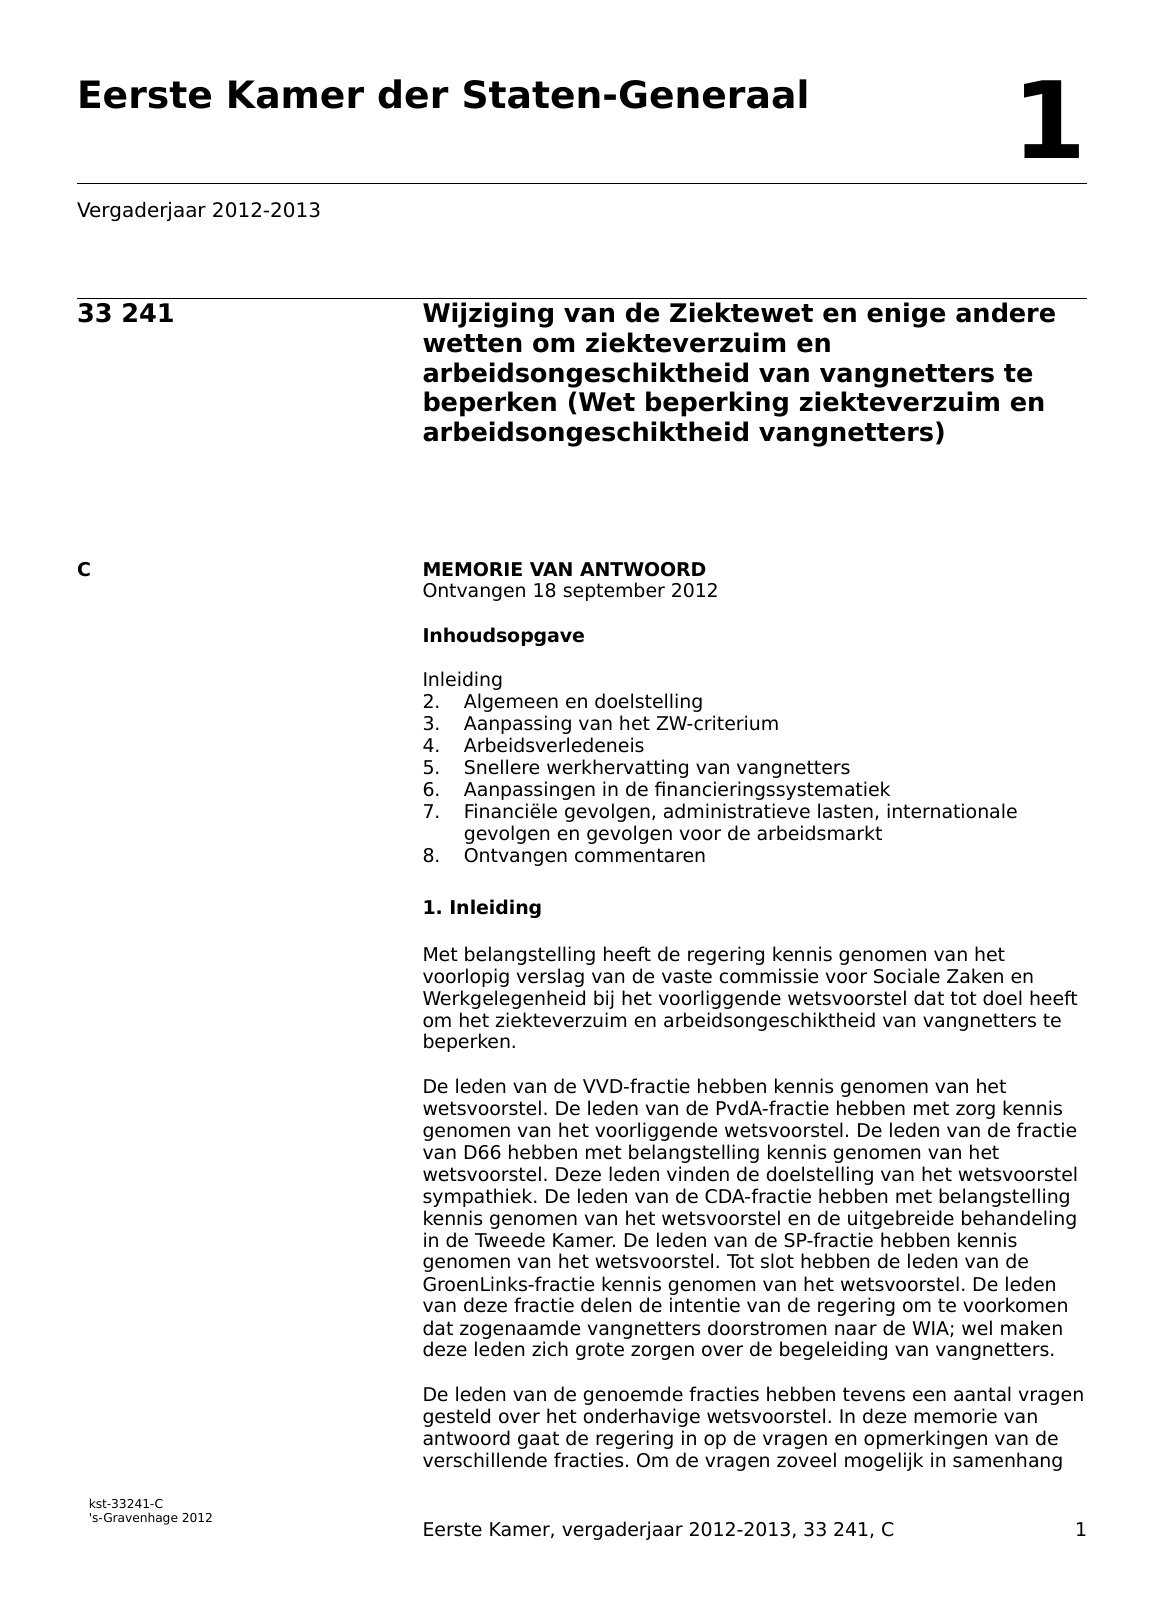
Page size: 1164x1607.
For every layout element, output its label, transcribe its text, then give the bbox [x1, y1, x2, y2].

text 3. Aanpassing van het ZW-criterium [422, 713, 1087, 735]
subtitle 33 241 Wijziging van de Ziektewet en enige andere wetten om ziekteverzuim en arbeidsongeschiktheid van vangnetters te beperken (Wet beperking ziekteverzuim en arbeidsongeschiktheid vangnetters) [77, 299, 1087, 447]
table_cell Vergaderjaar 2012-2013 [77, 184, 1087, 298]
subtitle C MEMORIE VAN ANTWOORD [77, 558, 1087, 580]
text 4. Arbeidsverledeneis [422, 735, 1087, 757]
text 's-Gravenhage 2012 [88, 1511, 323, 1525]
text kst-33241-C [88, 1497, 323, 1511]
table_header 1 [886, 59, 1087, 183]
text De leden van de VVD-fractie hebben kennis genomen van het wetsvoorstel. De leden van de PvdA-fractie hebben met zorg kennis genomen van het voorliggende wetsvoorstel. De leden van de fractie van D66 hebben met belangstelling kennis genomen van het wetsvoorstel. Deze leden vinden de doelstelling van het wetsvoorstel sympathiek. De leden van de CDA-fractie hebben met belangstelling kennis genomen van het wetsvoorstel en de uitgebreide behandeling in de Tweede Kamer. De leden van de SP-fractie hebben kennis genomen van het wetsvoorstel. Tot slot hebben de leden van de GroenLinks-fractie kennis genomen van het wetsvoorstel. De leden van deze fractie delen de intentie van de regering om te voorkomen dat zogenaamde vangnetters doorstromen naar de WIA; wel maken deze leden zich grote zorgen over de begeleiding van vangnetters. [422, 1076, 1087, 1361]
text Met belangstelling heeft de regering kennis genomen van het voorlopig verslag van de vaste commissie voor Sociale Zaken en Werkgelegenheid bij het voorliggende wetsvoorstel dat tot doel heeft om het ziekteverzuim en arbeidsongeschiktheid van vangnetters te beperken. [422, 943, 1087, 1053]
text 8. Ontvangen commentaren [422, 844, 1087, 867]
text Ontvangen 18 september 2012 [422, 580, 1087, 602]
text 5. Snellere werkhervatting van vangnetters [422, 757, 1087, 779]
text 7. Financiële gevolgen, administratieve lasten, internationale gevolgen en gevolgen voor de arbeidsmarkt [422, 801, 1087, 844]
table_header Eerste Kamer der Staten-Generaal [77, 59, 886, 183]
text 2. Algemeen en doelstelling [422, 691, 1087, 713]
text De leden van de genoemde fracties hebben tevens een aantal vragen gesteld over het onderhavige wetsvoorstel. In deze memorie van antwoord gaat de regering in op de vragen en opmerkingen van de verschillende fracties. Om de vragen zoveel mogelijk in samenhang [422, 1383, 1087, 1471]
text 6. Aanpassingen in de financieringssystematiek [422, 779, 1087, 801]
text Inleiding [422, 669, 1087, 691]
subtitle 1. Inleiding [422, 897, 1087, 918]
subtitle Inhoudsopgave [422, 624, 1087, 647]
